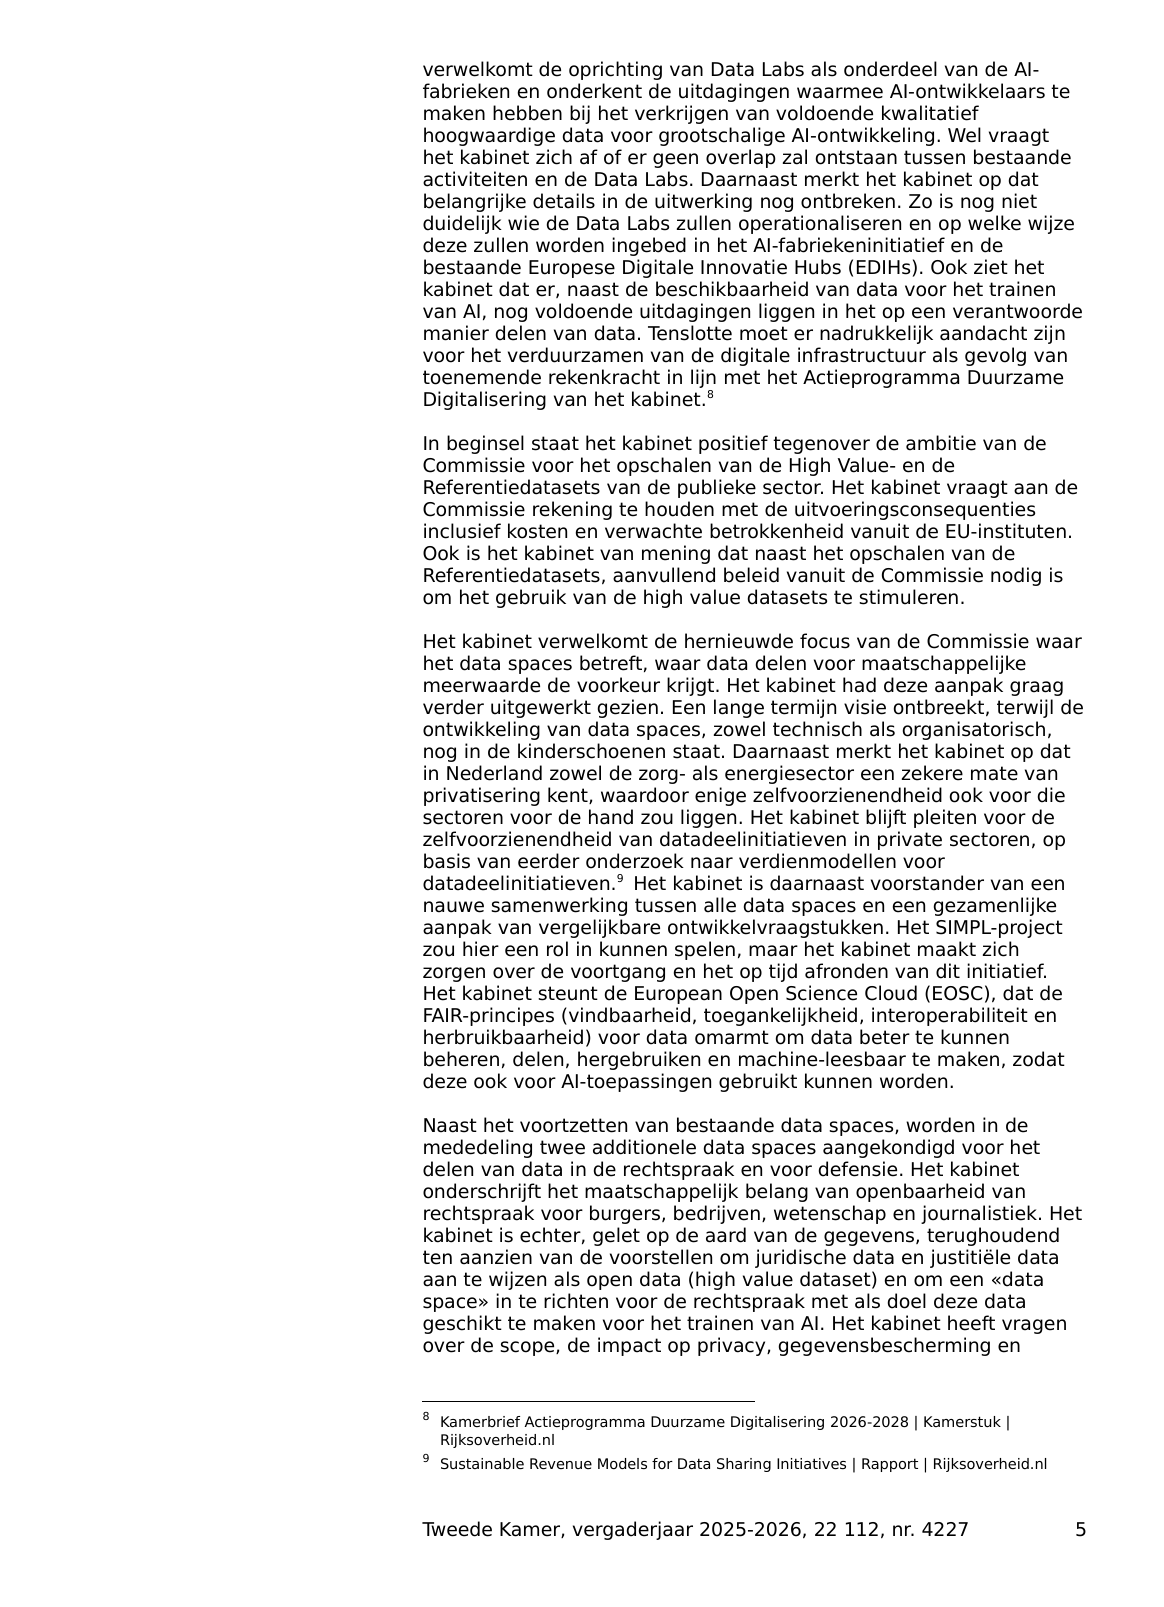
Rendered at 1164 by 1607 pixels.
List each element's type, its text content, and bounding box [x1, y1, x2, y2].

text verwelkomt de oprichting van Data Labs als onderdeel van de AI-fabrieken en onderkent de uitdagingen waarmee AI-ontwikkelaars te maken hebben bij het verkrijgen van voldoende kwalitatief hoogwaardige data voor grootschalige AI-ontwikkeling. Wel vraagt het kabinet zich af of er geen overlap zal ontstaan tussen bestaande activiteiten en de Data Labs. Daarnaast merkt het kabinet op dat belangrijke details in de uitwerking nog ontbreken. Zo is nog niet duidelijk wie de Data Labs zullen operationaliseren en op welke wijze deze zullen worden ingebed in het AI-fabriekeninitiatief en de bestaande Europese Digitale Innovatie Hubs (EDIHs). Ook ziet het kabinet dat er, naast de beschikbaarheid van data voor het trainen van AI, nog voldoende uitdagingen liggen in het op een verantwoorde manier delen van data. Tenslotte moet er nadrukkelijk aandacht zijn voor het verduurzamen van de digitale infrastructuur als gevolg van toenemende rekenkracht in lijn met het Actieprogramma Duurzame Digitalisering van het kabinet. [422, 59, 1087, 411]
text Naast het voortzetten van bestaande data spaces, worden in de mededeling twee additionele data spaces aangekondigd voor het delen van data in de rechtspraak en voor defensie. Het kabinet onderschrijft het maatschappelijk belang van openbaarheid van rechtspraak voor burgers, bedrijven, wetenschap en journalistiek. Het kabinet is echter, gelet op de aard van de gegevens, terughoudend ten aanzien van de voorstellen om juridische data en justitiële data aan te wijzen als open data (high value dataset) en om een «data space» in te richten voor de rechtspraak met als doel deze data geschikt te maken voor het trainen van AI. Het kabinet heeft vragen over de scope, de impact op privacy, gegevensbescherming en [422, 1115, 1087, 1356]
text Kamerbrief Actieprogramma Duurzame Digitalisering 2026-2028 | Kamerstuk | Rijksoverheid.nl [422, 1410, 1087, 1449]
text Het kabinet verwelkomt de hernieuwde focus van de Commissie waar het data spaces betreft, waar data delen voor maatschappelijke meerwaarde de voorkeur krijgt. Het kabinet had deze aanpak graag verder uitgewerkt gezien. Een lange termijn visie ontbreekt, terwijl de ontwikkeling van data spaces, zowel technisch als organisatorisch, nog in de kinderschoenen staat. Daarnaast merkt het kabinet op dat in Nederland zowel de zorg- als energiesector een zekere mate van privatisering kent, waardoor enige zelfvoorzienendheid ook voor die sectoren voor de hand zou liggen. Het kabinet blijft pleiten voor de zelfvoorzienendheid van datadeelinitiatieven in private sectoren, op basis van eerder onderzoek naar verdienmodellen voor datadeelinitiatieven. Het kabinet is daarnaast voorstander van een nauwe samenwerking tussen alle data spaces en een gezamenlijke aanpak van vergelijkbare ontwikkelvraagstukken. Het SIMPL-project zou hier een rol in kunnen spelen, maar het kabinet maakt zich zorgen over de voortgang en het op tijd afronden van dit initiatief. Het kabinet steunt de European Open Science Cloud (EOSC), dat de FAIR-principes (vindbaarheid, toegankelijkheid, interoperabiliteit en herbruikbaarheid) voor data omarmt om data beter te kunnen beheren, delen, hergebruiken en machine-leesbaar te maken, zodat deze ook voor AI-toepassingen gebruikt kunnen worden. [422, 631, 1087, 1092]
text Sustainable Revenue Models for Data Sharing Initiatives | Rapport | Rijksoverheid.nl [422, 1452, 1087, 1474]
text In beginsel staat het kabinet positief tegenover de ambitie van de Commissie voor het opschalen van de High Value- en de Referentiedatasets van de publieke sector. Het kabinet vraagt aan de Commissie rekening te houden met de uitvoeringsconsequenties inclusief kosten en verwachte betrokkenheid vanuit de EU-instituten. Ook is het kabinet van mening dat naast het opschalen van de Referentiedatasets, aanvullend beleid vanuit de Commissie nodig is om het gebruik van de high value datasets te stimuleren. [422, 433, 1087, 609]
